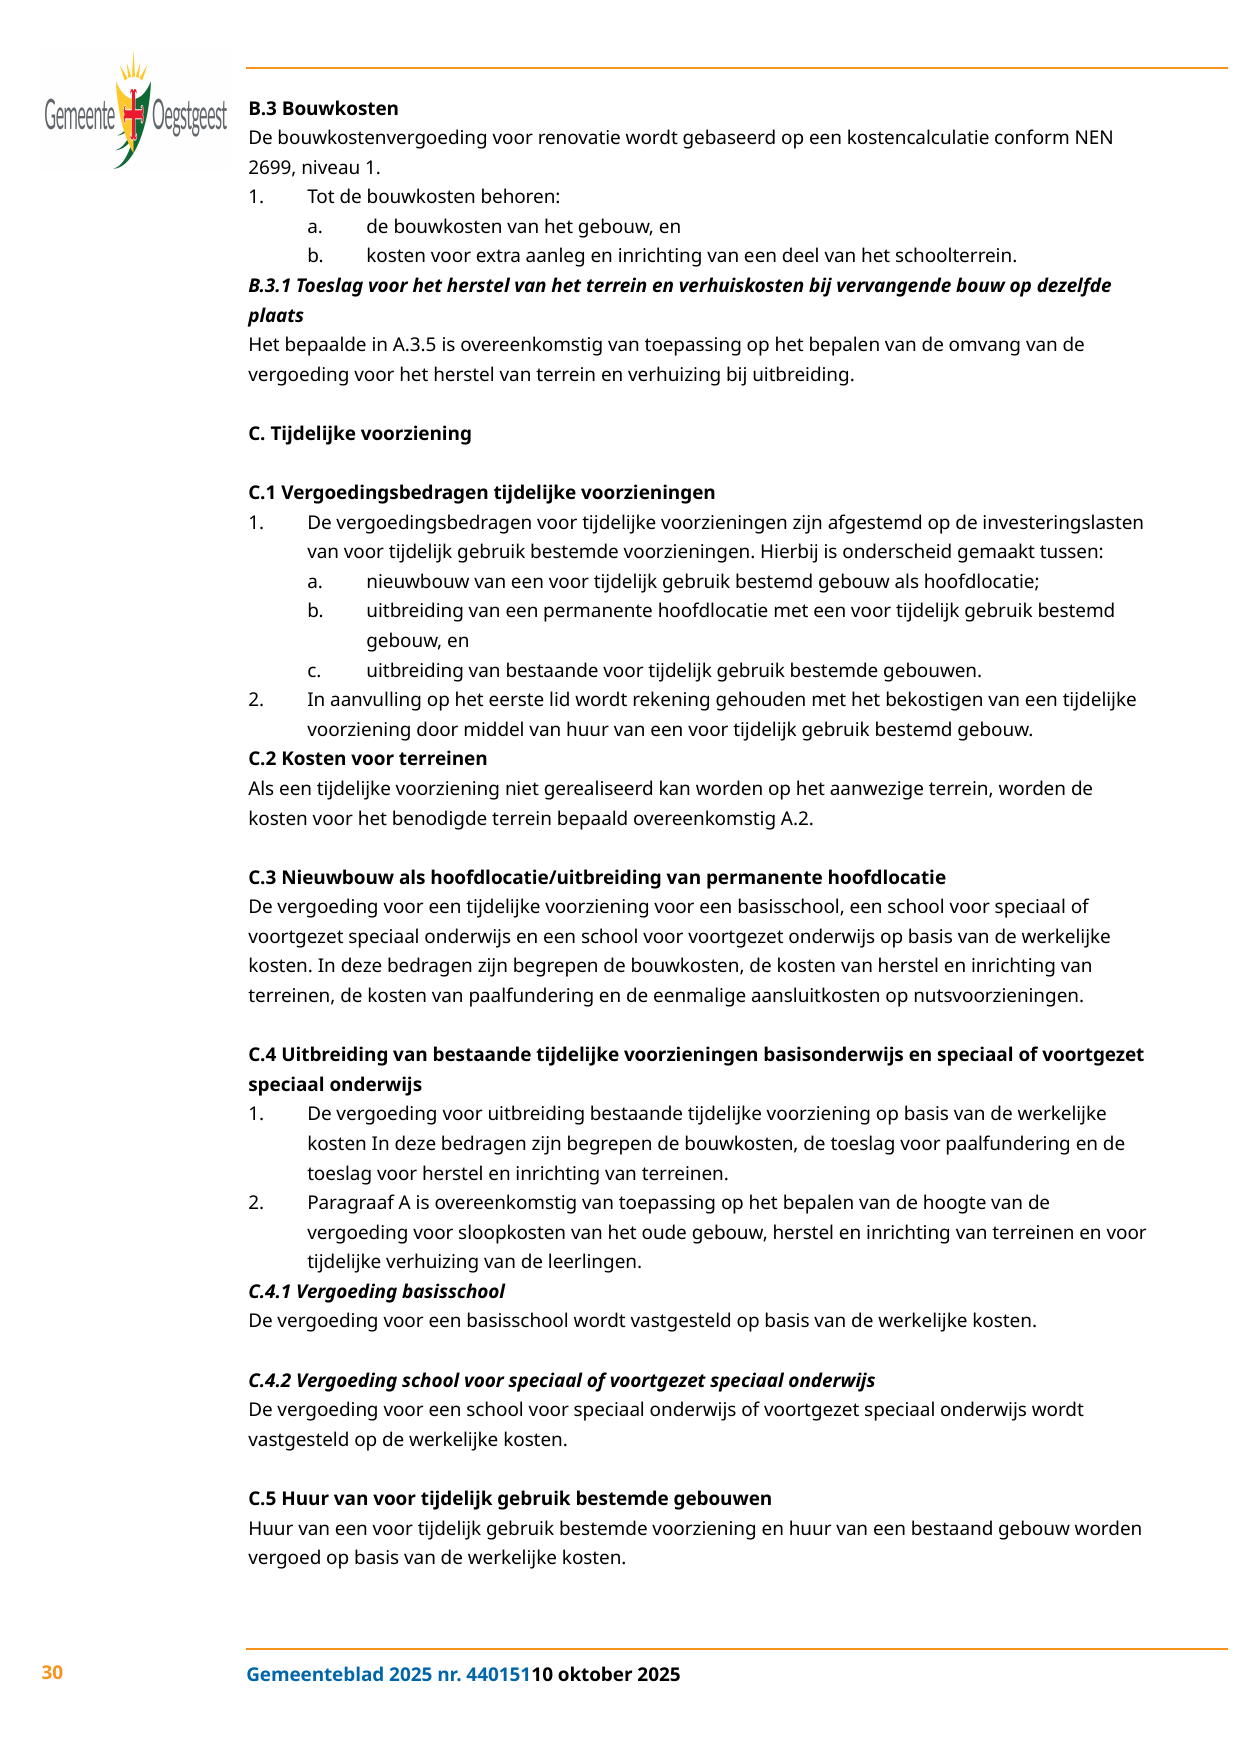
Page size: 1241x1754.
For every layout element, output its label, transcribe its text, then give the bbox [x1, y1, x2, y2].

text De vergoeding voor een school voor speciaal onderwijs of voortgezet speciaal onderwijs wordt vastgesteld op de werkelijke kosten. [248, 1396, 1152, 1452]
text B.3 Bouwkosten [248, 95, 1152, 121]
picture [41, 47, 231, 172]
text C.4 Uitbreiding van bestaande tijdelijke voorzieningen basisonderwijs en speciaal of voortgezet speciaal onderwijs [248, 1041, 1152, 1097]
text B.3.1 Toeslag voor het herstel van het terrein en verhuiskosten bij vervangende bouw op dezelfde plaats [248, 272, 1152, 328]
text Als een tijdelijke voorziening niet gerealiseerd kan worden op het aanwezige terrein, worden de kosten voor het benodigde terrein bepaald overeenkomstig A.2. [248, 775, 1152, 831]
text C.4.2 Vergoeding school voor speciaal of voortgezet speciaal onderwijs [248, 1367, 1152, 1393]
text De vergoeding voor een tijdelijke voorziening voor een basisschool, een school voor speciaal of voortgezet speciaal onderwijs en een school voor voortgezet onderwijs op basis van de werkelijke kosten. In deze bedragen zijn begrepen de bouwkosten, de kosten van herstel en inrichting van terreinen, de kosten van paalfundering en de eenmalige aansluitkosten op nutsvoorzieningen. [248, 893, 1152, 1008]
list De vergoeding voor uitbreiding bestaande tijdelijke voorziening op basis van de werkelijke kosten In deze bedragen zijn begrepen de bouwkosten, de toeslag voor paalfundering en de toeslag voor herstel en inrichting van terreinen. [248, 1101, 1152, 1186]
text C.4.1 Vergoeding basisschool [248, 1278, 1152, 1304]
list de bouwkosten van het gebouw, en [307, 213, 1152, 239]
text De vergoeding voor een basisschool wordt vastgesteld op basis van de werkelijke kosten. [248, 1308, 1152, 1333]
text C. Tijdelijke voorziening [248, 420, 1152, 446]
text C.1 Vergoedingsbedragen tijdelijke voorzieningen [248, 479, 1152, 505]
list De vergoedingsbedragen voor tijdelijke voorzieningen zijn afgestemd op de investeringslasten van voor tijdelijk gebruik bestemde voorzieningen. Hierbij is onderscheid gemaakt tussen: [248, 509, 1152, 564]
text Huur van een voor tijdelijk gebruik bestemde voorziening en huur van een bestaand gebouw worden vergoed op basis van de werkelijke kosten. [248, 1515, 1152, 1570]
text De bouwkostenvergoeding voor renovatie wordt gebaseerd op een kostencalculatie conform NEN 2699, niveau 1. [248, 124, 1152, 180]
list uitbreiding van een permanente hoofdlocatie met een voor tijdelijk gebruik bestemd gebouw, en [307, 598, 1152, 653]
list kosten voor extra aanleg en inrichting van een deel van het schoolterrein. [307, 243, 1152, 268]
text Het bepaalde in A.3.5 is overeenkomstig van toepassing op het bepalen van de omvang van de vergoeding voor het herstel van terrein en verhuizing bij uitbreiding. [248, 331, 1152, 387]
text C.3 Nieuwbouw als hoofdlocatie/uitbreiding van permanente hoofdlocatie [248, 864, 1152, 890]
text C.5 Huur van voor tijdelijk gebruik bestemde gebouwen [248, 1485, 1152, 1511]
text C.2 Kosten voor terreinen [248, 746, 1152, 771]
list Tot de bouwkosten behoren: [248, 183, 1152, 209]
list Paragraaf A is overeenkomstig van toepassing op het bepalen van de hoogte van de vergoeding voor sloopkosten van het oude gebouw, herstel en inrichting van terreinen en voor tijdelijke verhuizing van de leerlingen. [248, 1189, 1152, 1274]
list uitbreiding van bestaande voor tijdelijk gebruik bestemde gebouwen. [307, 657, 1152, 683]
list nieuwbouw van een voor tijdelijk gebruik bestemd gebouw als hoofdlocatie; [307, 568, 1152, 594]
list In aanvulling op het eerste lid wordt rekening gehouden met het bekostigen van een tijdelijke voorziening door middel van huur van een voor tijdelijk gebruik bestemd gebouw. [248, 686, 1152, 742]
